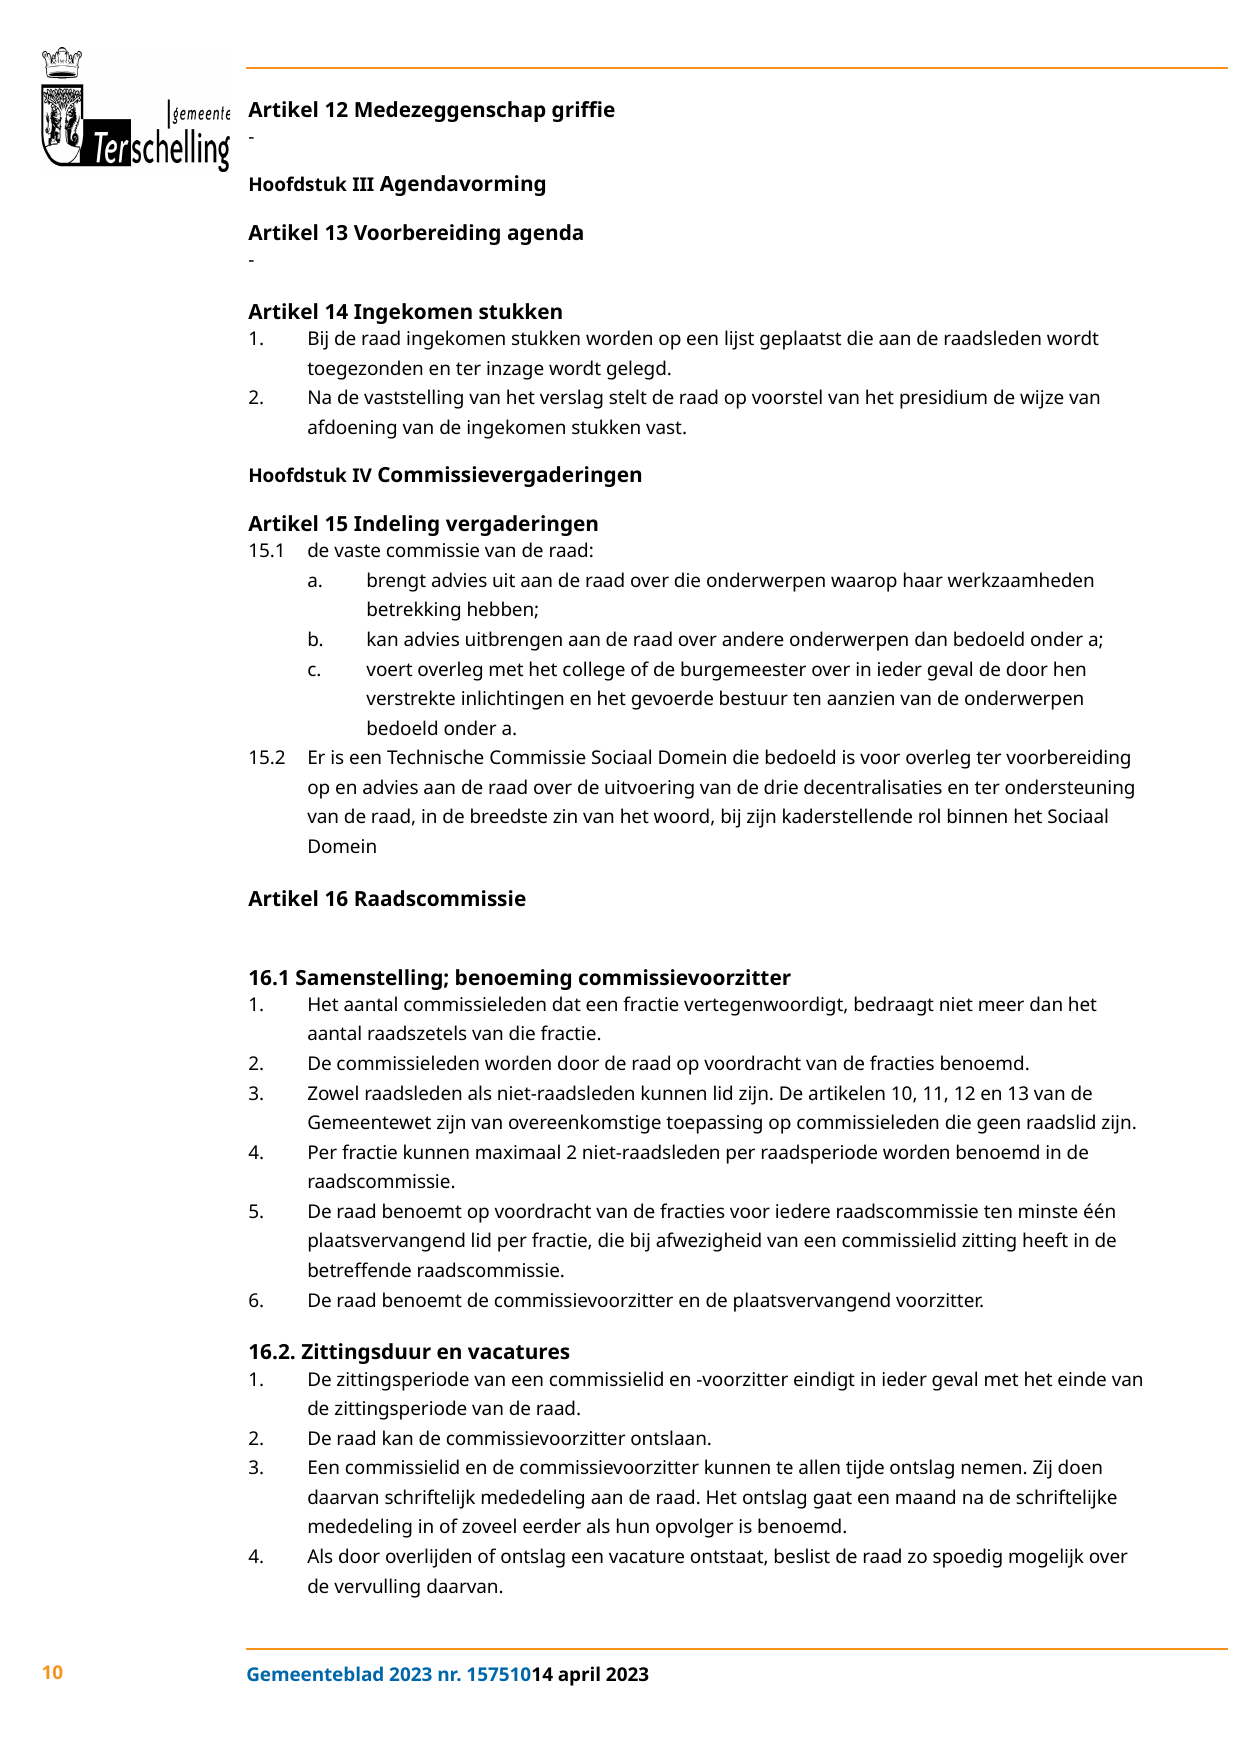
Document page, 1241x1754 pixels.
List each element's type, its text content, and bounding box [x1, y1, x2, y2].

text Artikel 13 Voorbereiding agenda [248, 218, 1152, 247]
text 16.1 Samenstelling; benoeming commissievoorzitter [248, 963, 1152, 991]
text - [248, 247, 1152, 272]
list kan advies uitbrengen aan de raad over andere onderwerpen dan bedoeld onder a; [307, 626, 1152, 652]
text 16.2. Zittingsduur en vacatures [248, 1337, 1152, 1366]
list Na de vaststelling van het verslag stelt de raad op voorstel van het presidium de wijze van afdoening van de ingekomen stukken vast. [248, 384, 1152, 440]
list Er is een Technische Commissie Sociaal Domein die bedoeld is voor overleg ter voorbereiding op en advies aan de raad over de uitvoering van de drie decentralisaties en ter ondersteuning van de raad, in de breedste zin van het woord, bij zijn kaderstellende rol binnen het Sociaal Domein [248, 744, 1152, 859]
list De zittingsperiode van een commissielid en -voorzitter eindigt in ieder geval met het einde van de zittingsperiode van de raad. [248, 1366, 1152, 1421]
list Als door overlijden of ontslag een vacature ontstaat, beslist de raad zo spoedig mogelijk over de vervulling daarvan. [248, 1543, 1152, 1598]
text Artikel 12 Medezeggenschap griffie [248, 95, 1152, 123]
list De raad kan de commissievoorzitter ontslaan. [248, 1425, 1152, 1451]
text - [248, 123, 1152, 149]
list Zowel raadsleden als niet-raadsleden kunnen lid zijn. De artikelen 10, 11, 12 en 13 van de Gemeentewet zijn van overeenkomstige toepassing op commissieleden die geen raadslid zijn. [248, 1080, 1152, 1135]
list De raad benoemt op voordracht van de fracties voor iedere raadscommissie ten minste één plaatsvervangend lid per fractie, die bij afwezigheid van een commissielid zitting heeft in de betreffende raadscommissie. [248, 1198, 1152, 1283]
text Hoofdstuk III Agendavorming [248, 169, 1152, 197]
list De commissieleden worden door de raad op voordracht van de fracties benoemd. [248, 1050, 1152, 1076]
list voert overleg met het college of de burgemeester over in ieder geval de door hen verstrekte inlichtingen en het gevoerde bestuur ten aanzien van de onderwerpen bedoeld onder a. [307, 656, 1152, 741]
list Een commissielid en de commissievoorzitter kunnen te allen tijde ontslag nemen. Zij doen daarvan schriftelijk mededeling aan de raad. Het ontslag gaat een maand na de schriftelijke mededeling in of zoveel eerder als hun opvolger is benoemd. [248, 1454, 1152, 1539]
picture [41, 47, 231, 172]
list de vaste commissie van de raad: [248, 537, 1152, 563]
list Bij de raad ingekomen stukken worden op een lijst geplaatst die aan de raadsleden wordt toegezonden en ter inzage wordt gelegd. [248, 325, 1152, 381]
text Artikel 14 Ingekomen stukken [248, 297, 1152, 325]
text Artikel 16 Raadscommissie [248, 884, 1152, 912]
text Hoofdstuk IV Commissievergaderingen [248, 460, 1152, 488]
text Artikel 15 Indeling vergaderingen [248, 509, 1152, 537]
list Het aantal commissieleden dat een fractie vertegenwoordigt, bedraagt niet meer dan het aantal raadszetels van die fractie. [248, 991, 1152, 1046]
list De raad benoemt de commissievoorzitter en de plaatsvervangend voorzitter. [248, 1287, 1152, 1313]
list Per fractie kunnen maximaal 2 niet-raadsleden per raadsperiode worden benoemd in de raadscommissie. [248, 1139, 1152, 1194]
list brengt advies uit aan de raad over die onderwerpen waarop haar werkzaamheden betrekking hebben; [307, 567, 1152, 622]
